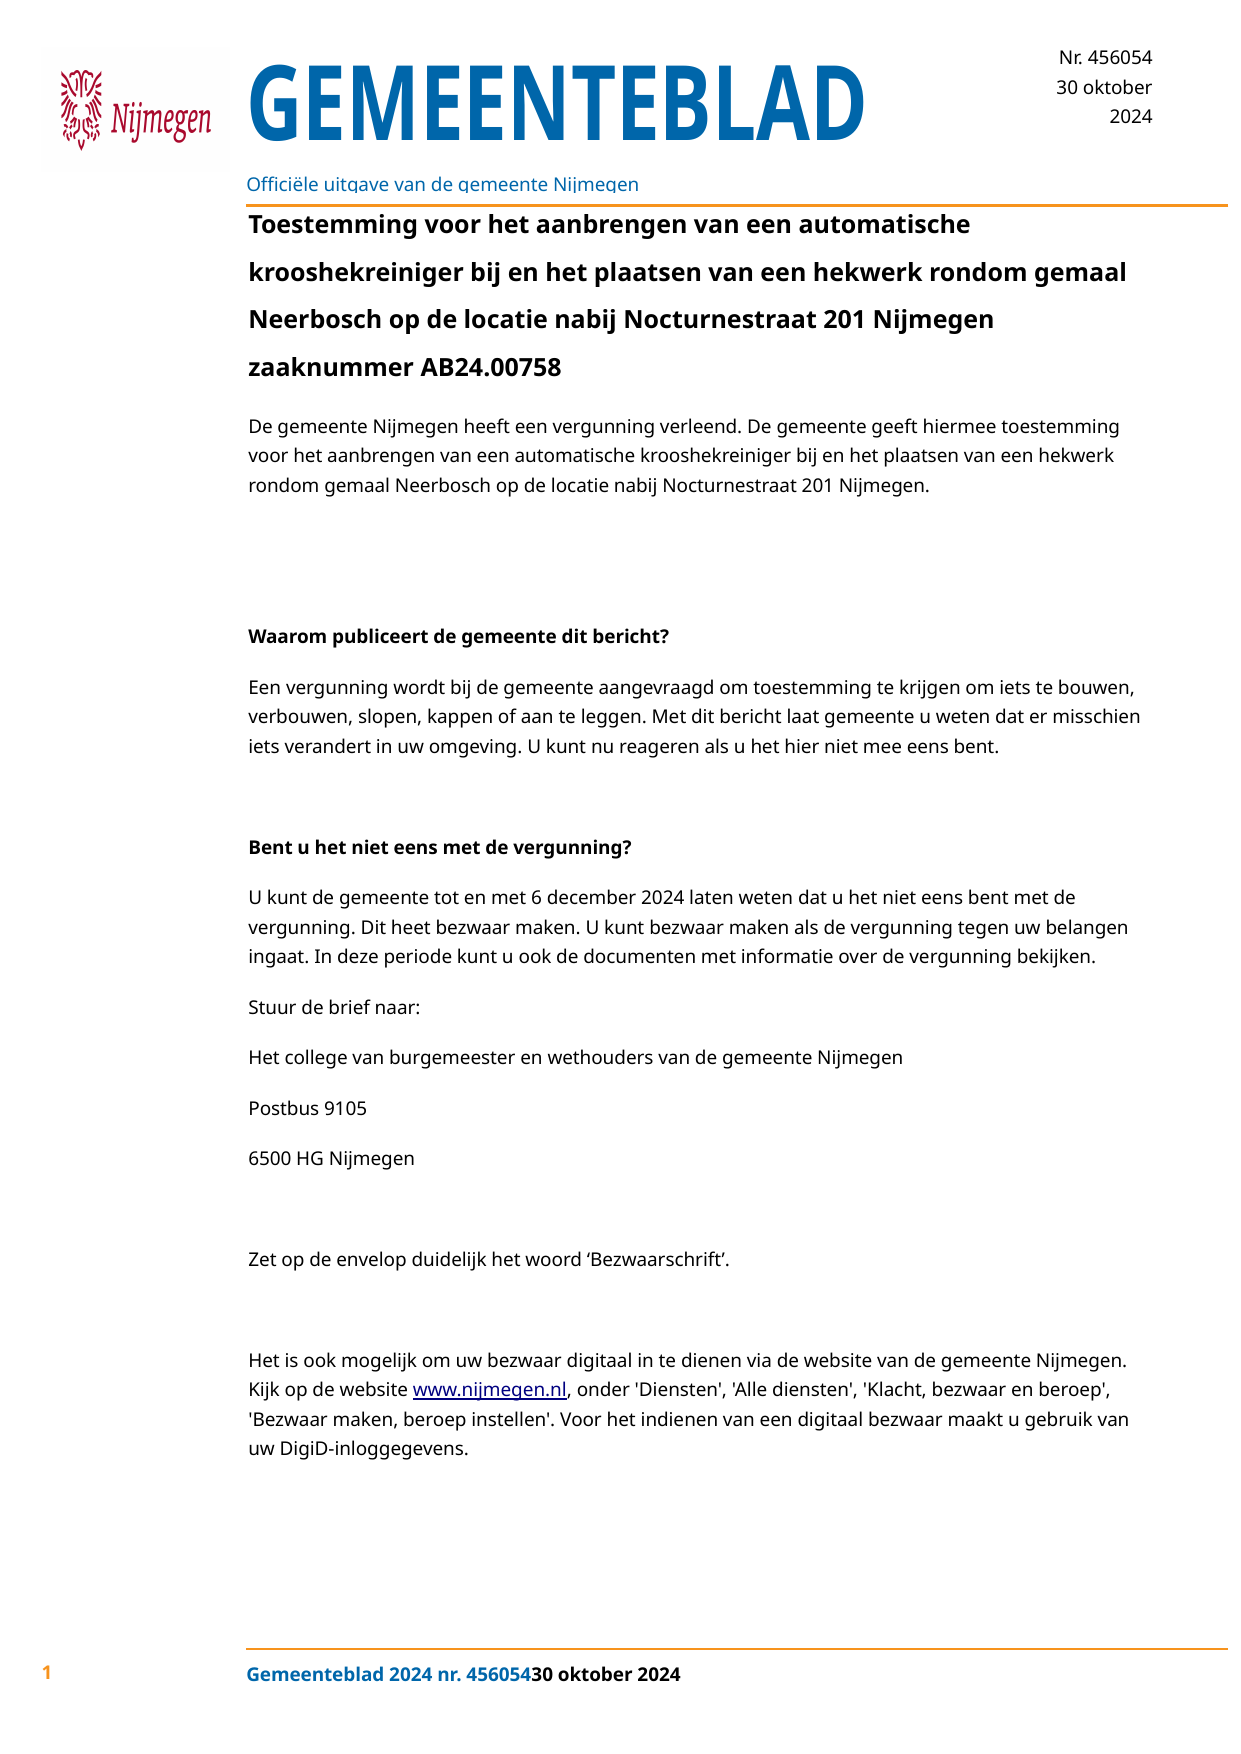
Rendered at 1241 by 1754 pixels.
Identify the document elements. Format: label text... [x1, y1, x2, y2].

picture [41, 47, 231, 172]
text Het college van burgemeester en wethouders van de gemeente Nijmegen [248, 1044, 1152, 1070]
text De gemeente Nijmegen heeft een vergunning verleend. De gemeente geeft hiermee toestemming voor het aanbrengen van een automatische krooshekreiniger bij en het plaatsen van een hekwerk rondom gemaal Neerbosch op de locatie nabij Nocturnestraat 201 Nijmegen. [248, 413, 1152, 498]
text Zet op de envelop duidelijk het woord ‘Bezwaarschrift’. [248, 1246, 1152, 1272]
text U kunt de gemeente tot en met 6 december 2024 laten weten dat u het niet eens bent met de vergunning. Dit heet bezwaar maken. U kunt bezwaar maken als de vergunning tegen uw belangen ingaat. In deze periode kunt u ook de documenten met informatie over de vergunning bekijken. [248, 884, 1152, 969]
text Postbus 9105 [248, 1095, 1152, 1121]
text Toestemming voor het aanbrengen van een automatische krooshekreiniger bij en het plaatsen van een hekwerk rondom gemaal Neerbosch op de locatie nabij Nocturnestraat 201 Nijmegen zaaknummer AB24.00758 [248, 207, 1152, 384]
text Het is ook mogelijk om uw bezwaar digitaal in te dienen via de website van de gemeente Nijmegen. Kijk op de website www.nijmegen.nl, onder 'Diensten', 'Alle diensten', 'Klacht, bezwaar en beroep', 'Bezwaar maken, beroep instellen'. Voor het indienen van een digitaal bezwaar maakt u gebruik van uw DigiD-inloggegevens. [248, 1347, 1152, 1461]
text Stuur de brief naar: [248, 994, 1152, 1020]
text Waarom publiceert de gemeente dit bericht? [248, 623, 1152, 649]
text 6500 HG Nijmegen [248, 1145, 1152, 1171]
text Een vergunning wordt bij de gemeente aangevraagd om toestemming te krijgen om iets te bouwen, verbouwen, slopen, kappen of aan te leggen. Met dit bericht laat gemeente u weten dat er misschien iets verandert in uw omgeving. U kunt nu reageren als u het hier niet mee eens bent. [248, 674, 1152, 759]
text Bent u het niet eens met de vergunning? [248, 834, 1152, 860]
